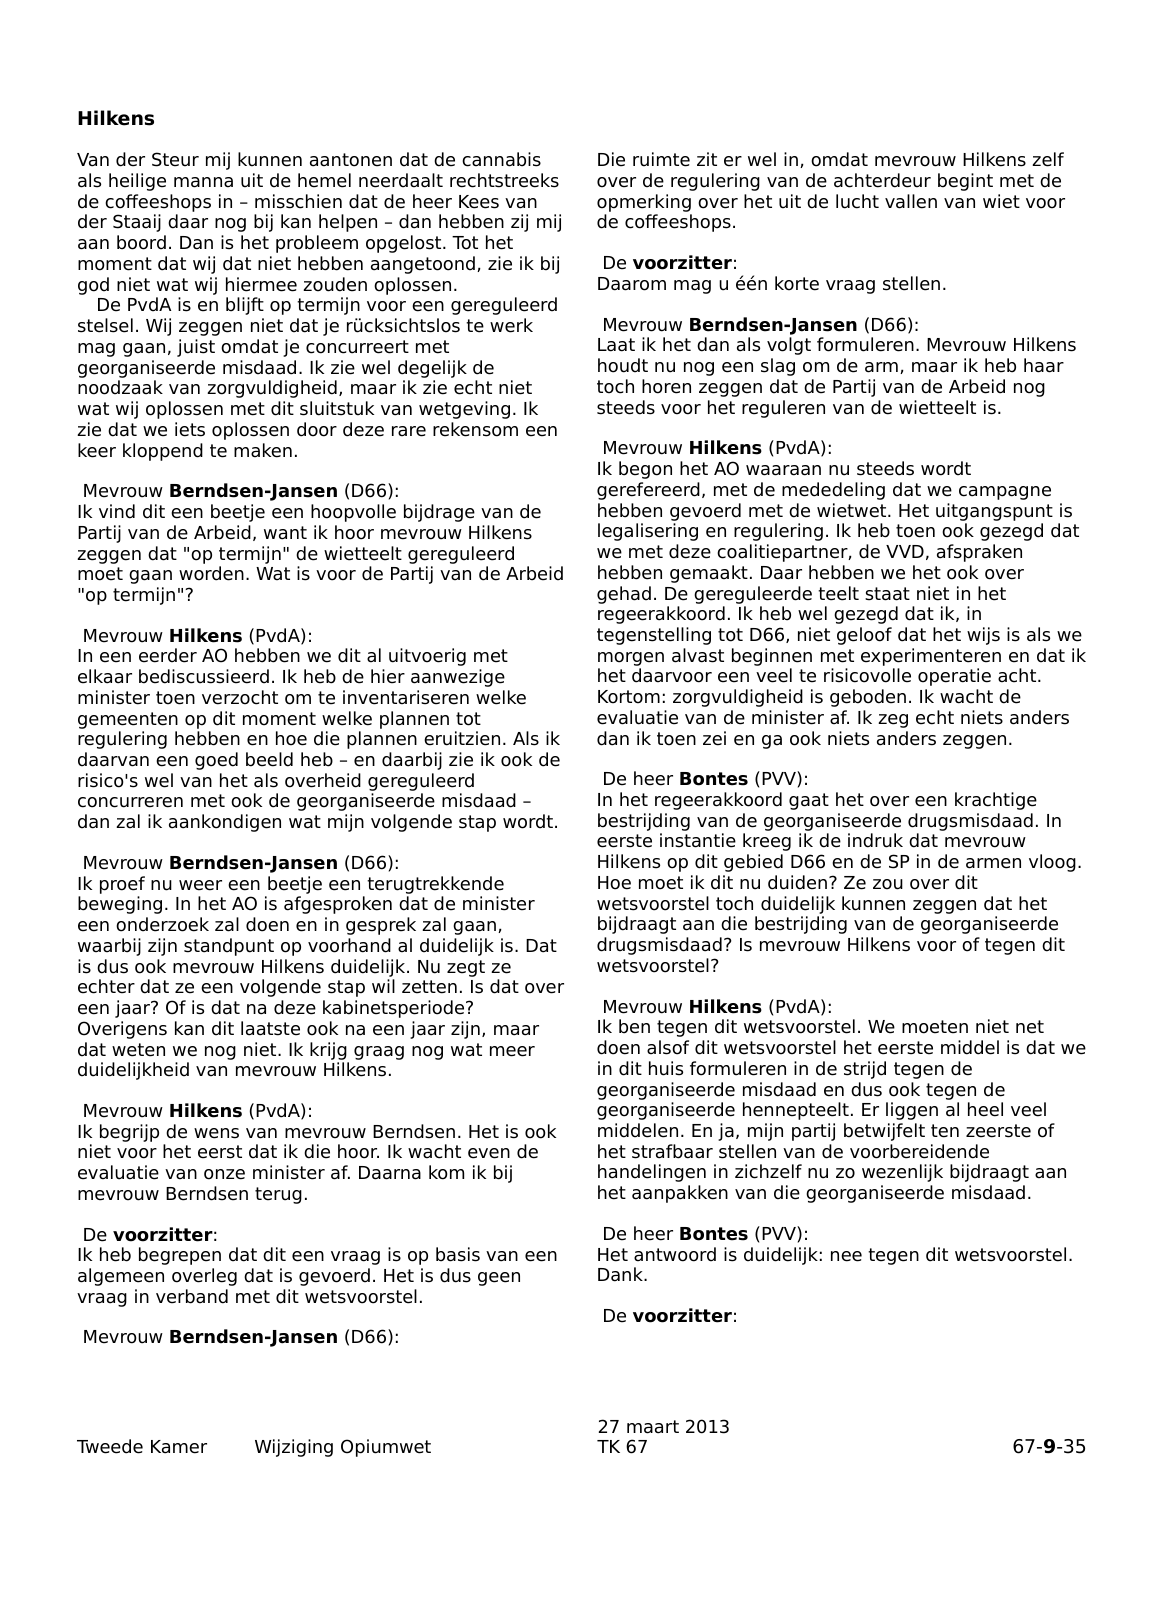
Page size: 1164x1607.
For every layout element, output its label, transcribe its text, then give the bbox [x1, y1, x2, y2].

text Ik vind dit een beetje een hoopvolle bijdrage van de Partij van de Arbeid, want ik hoor mevrouw Hilkens zeggen dat "op termijn" de wietteelt gereguleerd moet gaan worden. Wat is voor de Partij van de Arbeid "op termijn"? [77, 502, 567, 606]
text Mevrouw Berndsen-Jansen (D66): [77, 481, 567, 502]
text In het regeerakkoord gaat het over een krachtige bestrijding van de georganiseerde drugsmisdaad. In eerste instantie kreeg ik de indruk dat mevrouw Hilkens op dit gebied D66 en de SP in de armen vloog. Hoe moet ik dit nu duiden? Ze zou over dit wetsvoorstel toch duidelijk kunnen zeggen dat het bijdraagt aan die bestrijding van de georganiseerde drugsmisdaad? Is mevrouw Hilkens voor of tegen dit wetsvoorstel? [596, 790, 1087, 976]
text Het antwoord is duidelijk: nee tegen dit wetsvoorstel. Dank. [596, 1244, 1087, 1286]
text Van der Steur mij kunnen aantonen dat de cannabis als heilige manna uit de hemel neerdaalt rechtstreeks de coffeeshops in – misschien dat de heer Kees van der Staaij daar nog bij kan helpen – dan hebben zij mij aan boord. Dan is het probleem opgelost. Tot het moment dat wij dat niet hebben aangetoond, zie ik bij god niet wat wij hiermee zouden oplossen. [77, 150, 567, 295]
text Mevrouw Hilkens (PvdA): [77, 1101, 567, 1122]
text Ik begrijp de wens van mevrouw Berndsen. Het is ook niet voor het eerst dat ik die hoor. Ik wacht even de evaluatie van onze minister af. Daarna kom ik bij mevrouw Berndsen terug. [77, 1122, 567, 1204]
text De voorzitter: [77, 1224, 567, 1245]
text Mevrouw Hilkens (PvdA): [596, 996, 1087, 1017]
text Mevrouw Berndsen-Jansen (D66): [77, 1327, 567, 1348]
text Ik heb begrepen dat dit een vraag is op basis van een algemeen overleg dat is gevoerd. Het is dus geen vraag in verband met dit wetsvoorstel. [77, 1245, 567, 1307]
text De heer Bontes (PVV): [596, 769, 1087, 790]
text De PvdA is en blijft op termijn voor een gereguleerd stelsel. Wij zeggen niet dat je rücksichtslos te werk mag gaan, juist omdat je concurreert met georganiseerde misdaad. Ik zie wel degelijk de noodzaak van zorgvuldigheid, maar ik zie echt niet wat wij oplossen met dit sluitstuk van wetgeving. Ik zie dat we iets oplossen door deze rare rekensom een keer kloppend te maken. [77, 295, 567, 461]
text De heer Bontes (PVV): [596, 1224, 1087, 1244]
text De voorzitter: [596, 1306, 1087, 1327]
text In een eerder AO hebben we dit al uitvoerig met elkaar bediscussieerd. Ik heb de hier aanwezige minister toen verzocht om te inventariseren welke gemeenten op dit moment welke plannen tot regulering hebben en hoe die plannen eruitzien. Als ik daarvan een goed beeld heb – en daarbij zie ik ook de risico's wel van het als overheid gereguleerd concurreren met ook de georganiseerde misdaad – dan zal ik aankondigen wat mijn volgende stap wordt. [77, 646, 567, 833]
text Laat ik het dan als volgt formuleren. Mevrouw Hilkens houdt nu nog een slag om de arm, maar ik heb haar toch horen zeggen dat de Partij van de Arbeid nog steeds voor het reguleren van de wietteelt is. [596, 335, 1087, 418]
text Ik proef nu weer een beetje een terugtrekkende beweging. In het AO is afgesproken dat de minister een onderzoek zal doen en in gesprek zal gaan, waarbij zijn standpunt op voorhand al duidelijk is. Dat is dus ook mevrouw Hilkens duidelijk. Nu zegt ze echter dat ze een volgende stap wil zetten. Is dat over een jaar? Of is dat na deze kabinetsperiode? Overigens kan dit laatste ook na een jaar zijn, maar dat weten we nog niet. Ik krijg graag nog wat meer duidelijkheid van mevrouw Hilkens. [77, 873, 567, 1081]
text Die ruimte zit er wel in, omdat mevrouw Hilkens zelf over de regulering van de achterdeur begint met de opmerking over het uit de lucht vallen van wiet voor de coffeeshops. [596, 150, 1087, 233]
text Mevrouw Berndsen-Jansen (D66): [77, 853, 567, 873]
text Mevrouw Berndsen-Jansen (D66): [596, 314, 1087, 335]
text Daarom mag u één korte vraag stellen. [596, 274, 1087, 294]
text Ik ben tegen dit wetsvoorstel. We moeten niet net doen alsof dit wetsvoorstel het eerste middel is dat we in dit huis formuleren in de strijd tegen de georganiseerde misdaad en dus ook tegen de georganiseerde hennepteelt. Er liggen al heel veel middelen. En ja, mijn partij betwijfelt ten zeerste of het strafbaar stellen van de voorbereidende handelingen in zichzelf nu zo wezenlijk bijdraagt aan het aanpakken van die georganiseerde misdaad. [596, 1017, 1087, 1204]
text Mevrouw Hilkens (PvdA): [596, 438, 1087, 459]
text Mevrouw Hilkens (PvdA): [77, 626, 567, 646]
text Ik begon het AO waaraan nu steeds wordt gerefereerd, met de mededeling dat we campagne hebben gevoerd met de wietwet. Het uitgangspunt is legalisering en regulering. Ik heb toen ook gezegd dat we met deze coalitiepartner, de VVD, afspraken hebben gemaakt. Daar hebben we het ook over gehad. De gereguleerde teelt staat niet in het regeerakkoord. Ik heb wel gezegd dat ik, in tegenstelling tot D66, niet geloof dat het wijs is als we morgen alvast beginnen met experimenteren en dat ik het daarvoor een veel te risicovolle operatie acht. Kortom: zorgvuldigheid is geboden. Ik wacht de evaluatie van de minister af. Ik zeg echt niets anders dan ik toen zei en ga ook niets anders zeggen. [596, 459, 1087, 749]
text De voorzitter: [596, 253, 1087, 274]
